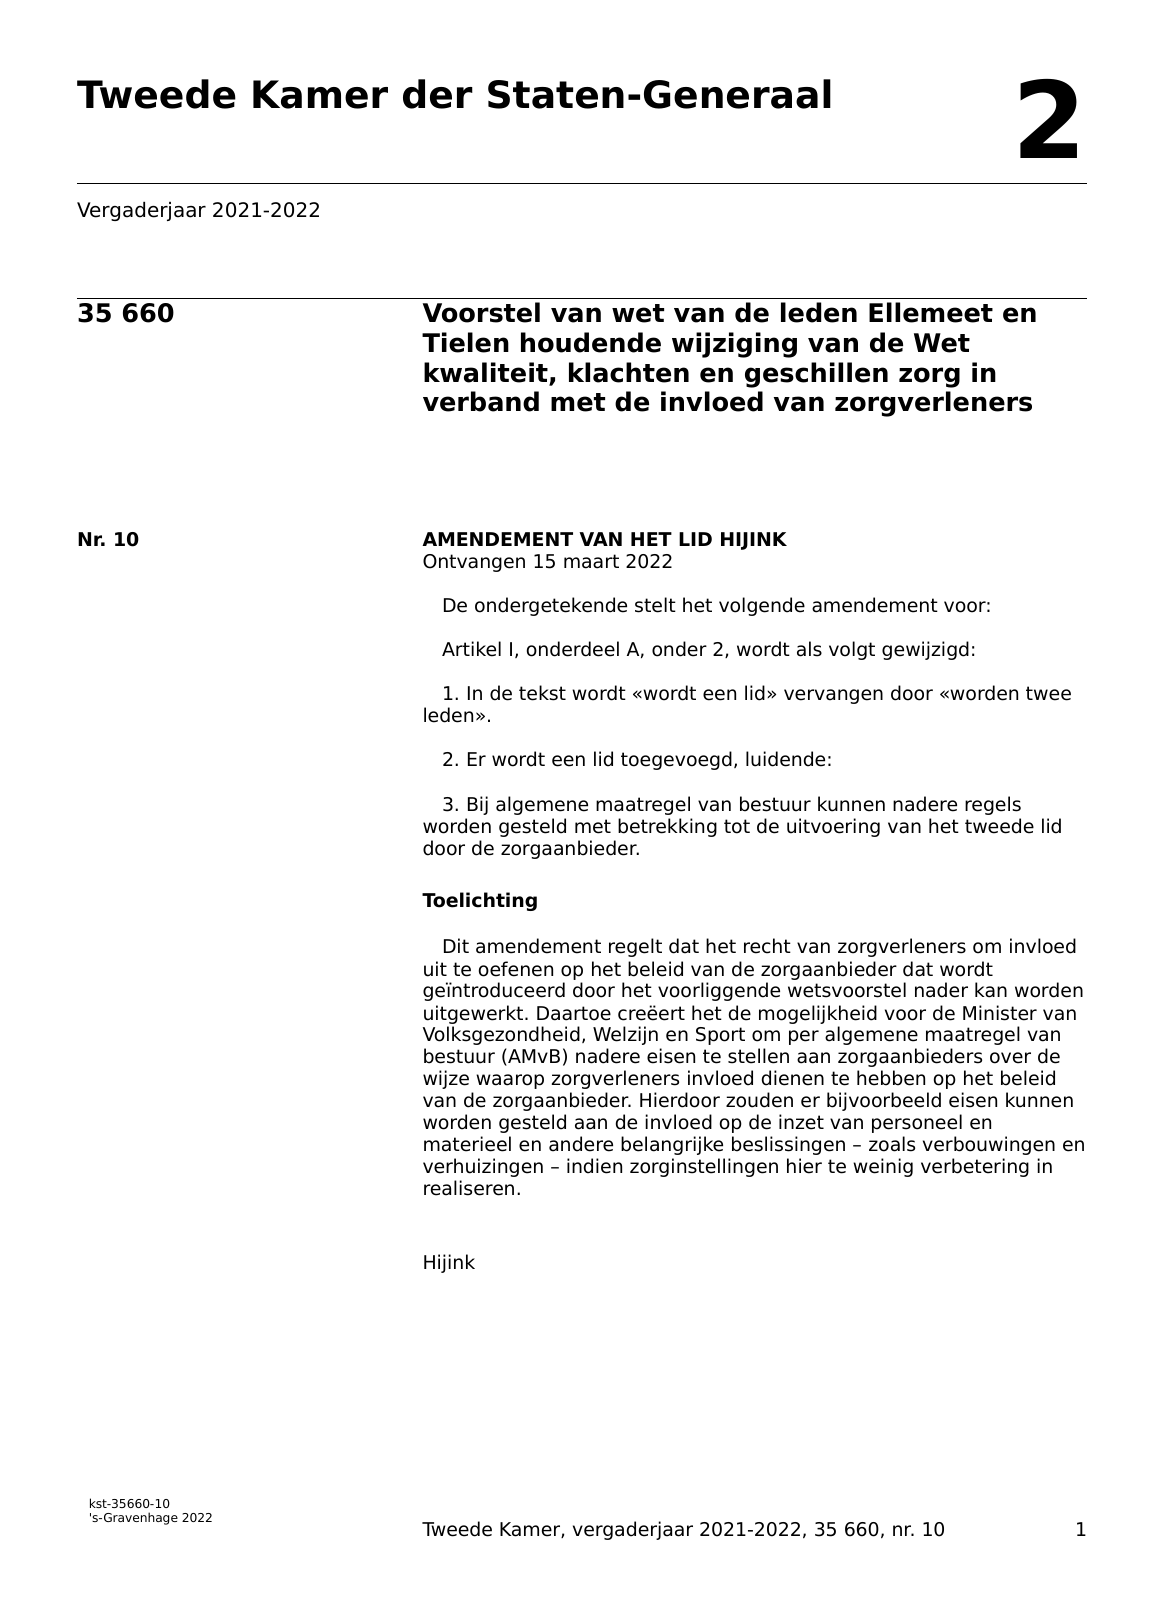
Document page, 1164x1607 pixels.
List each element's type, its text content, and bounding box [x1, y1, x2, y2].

text 3. Bij algemene maatregel van bestuur kunnen nadere regels worden gesteld met betrekking tot de uitvoering van het tweede lid door de zorgaanbieder. [422, 793, 1087, 859]
text Dit amendement regelt dat het recht van zorgverleners om invloed uit te oefenen op het beleid van de zorgaanbieder dat wordt geïntroduceerd door het voorliggende wetsvoorstel nader kan worden uitgewerkt. Daartoe creëert het de mogelijkheid voor de Minister van Volksgezondheid, Welzijn en Sport om per algemene maatregel van bestuur (AMvB) nadere eisen te stellen aan zorgaanbieders over de wijze waarop zorgverleners invloed dienen te hebben op het beleid van de zorgaanbieder. Hierdoor zouden er bijvoorbeeld eisen kunnen worden gesteld aan de invloed op de inzet van personeel en materieel en andere belangrijke beslissingen – zoals verbouwingen en verhuizingen – indien zorginstellingen hier te weinig verbetering in realiseren. [422, 936, 1087, 1200]
subtitle Toelichting [422, 889, 1087, 911]
text De ondergetekende stelt het volgende amendement voor: [422, 595, 1087, 617]
text 2. Er wordt een lid toegevoegd, luidende: [422, 749, 1087, 771]
subtitle 35 660 Voorstel van wet van de leden Ellemeet en Tielen houdende wijziging van de Wet kwaliteit, klachten en geschillen zorg in verband met de invloed van zorgverleners [77, 299, 1087, 418]
text Hijink [422, 1230, 1087, 1274]
text kst-35660-10 [88, 1497, 323, 1511]
text Ontvangen 15 maart 2022 [422, 551, 1087, 573]
table_header 2 [886, 59, 1087, 183]
text 's-Gravenhage 2022 [88, 1511, 323, 1525]
table_cell Vergaderjaar 2021-2022 [77, 184, 1087, 298]
subtitle Nr. 10 AMENDEMENT VAN HET LID HIJINK [77, 529, 1087, 551]
table_header Tweede Kamer der Staten-Generaal [77, 59, 886, 183]
text Artikel I, onderdeel A, onder 2, wordt als volgt gewijzigd: [422, 639, 1087, 661]
text 1. In de tekst wordt «wordt een lid» vervangen door «worden twee leden». [422, 683, 1087, 727]
